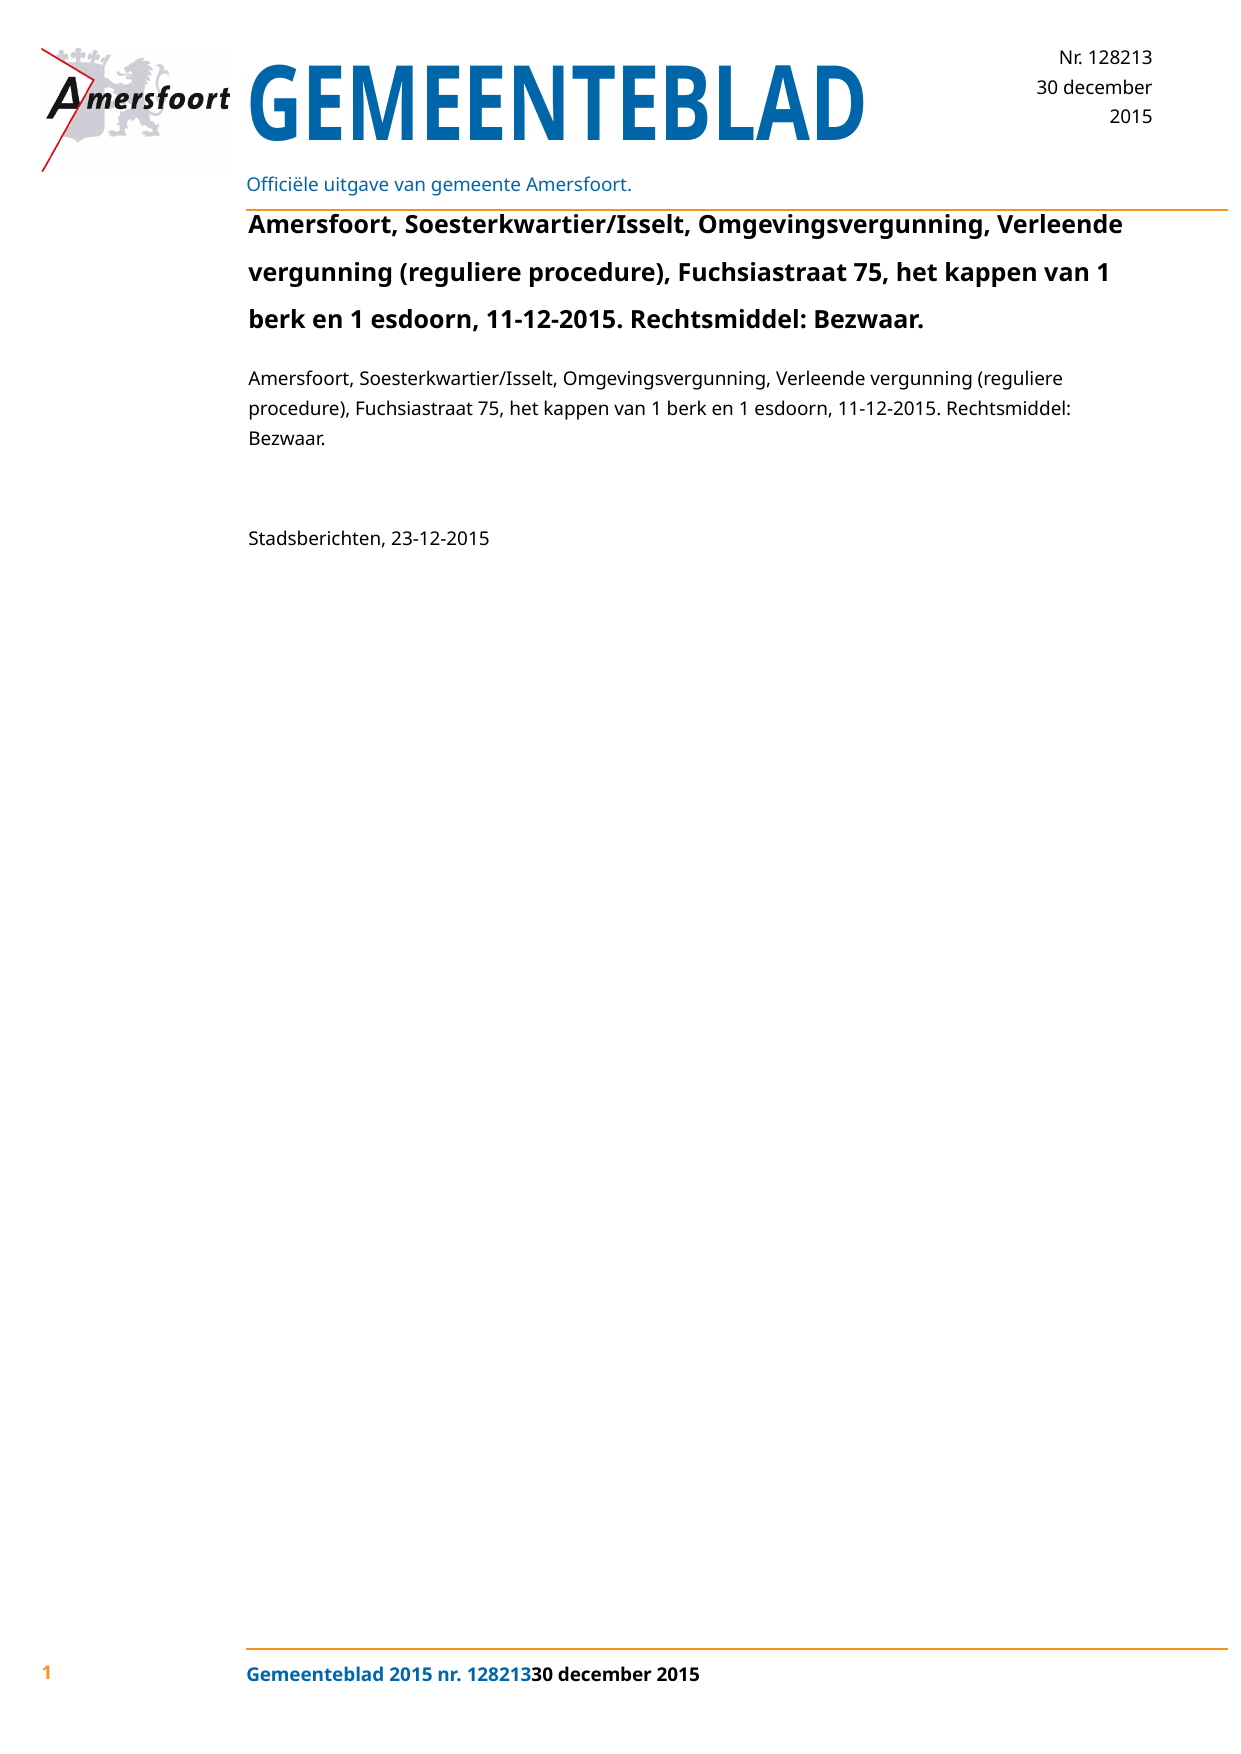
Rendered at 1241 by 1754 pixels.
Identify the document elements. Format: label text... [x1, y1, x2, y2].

picture [41, 47, 231, 172]
text Amersfoort, Soesterkwartier/Isselt, Omgevingsvergunning, Verleende vergunning (reguliere procedure), Fuchsiastraat 75, het kappen van 1 berk en 1 esdoorn, 11-12-2015. Rechtsmiddel: Bezwaar. [248, 366, 1152, 450]
text Stadsberichten, 23-12-2015 [248, 526, 1152, 551]
text Amersfoort, Soesterkwartier/Isselt, Omgevingsvergunning, Verleende vergunning (reguliere procedure), Fuchsiastraat 75, het kappen van 1 berk en 1 esdoorn, 11-12-2015. Rechtsmiddel: Bezwaar. [248, 211, 1152, 336]
